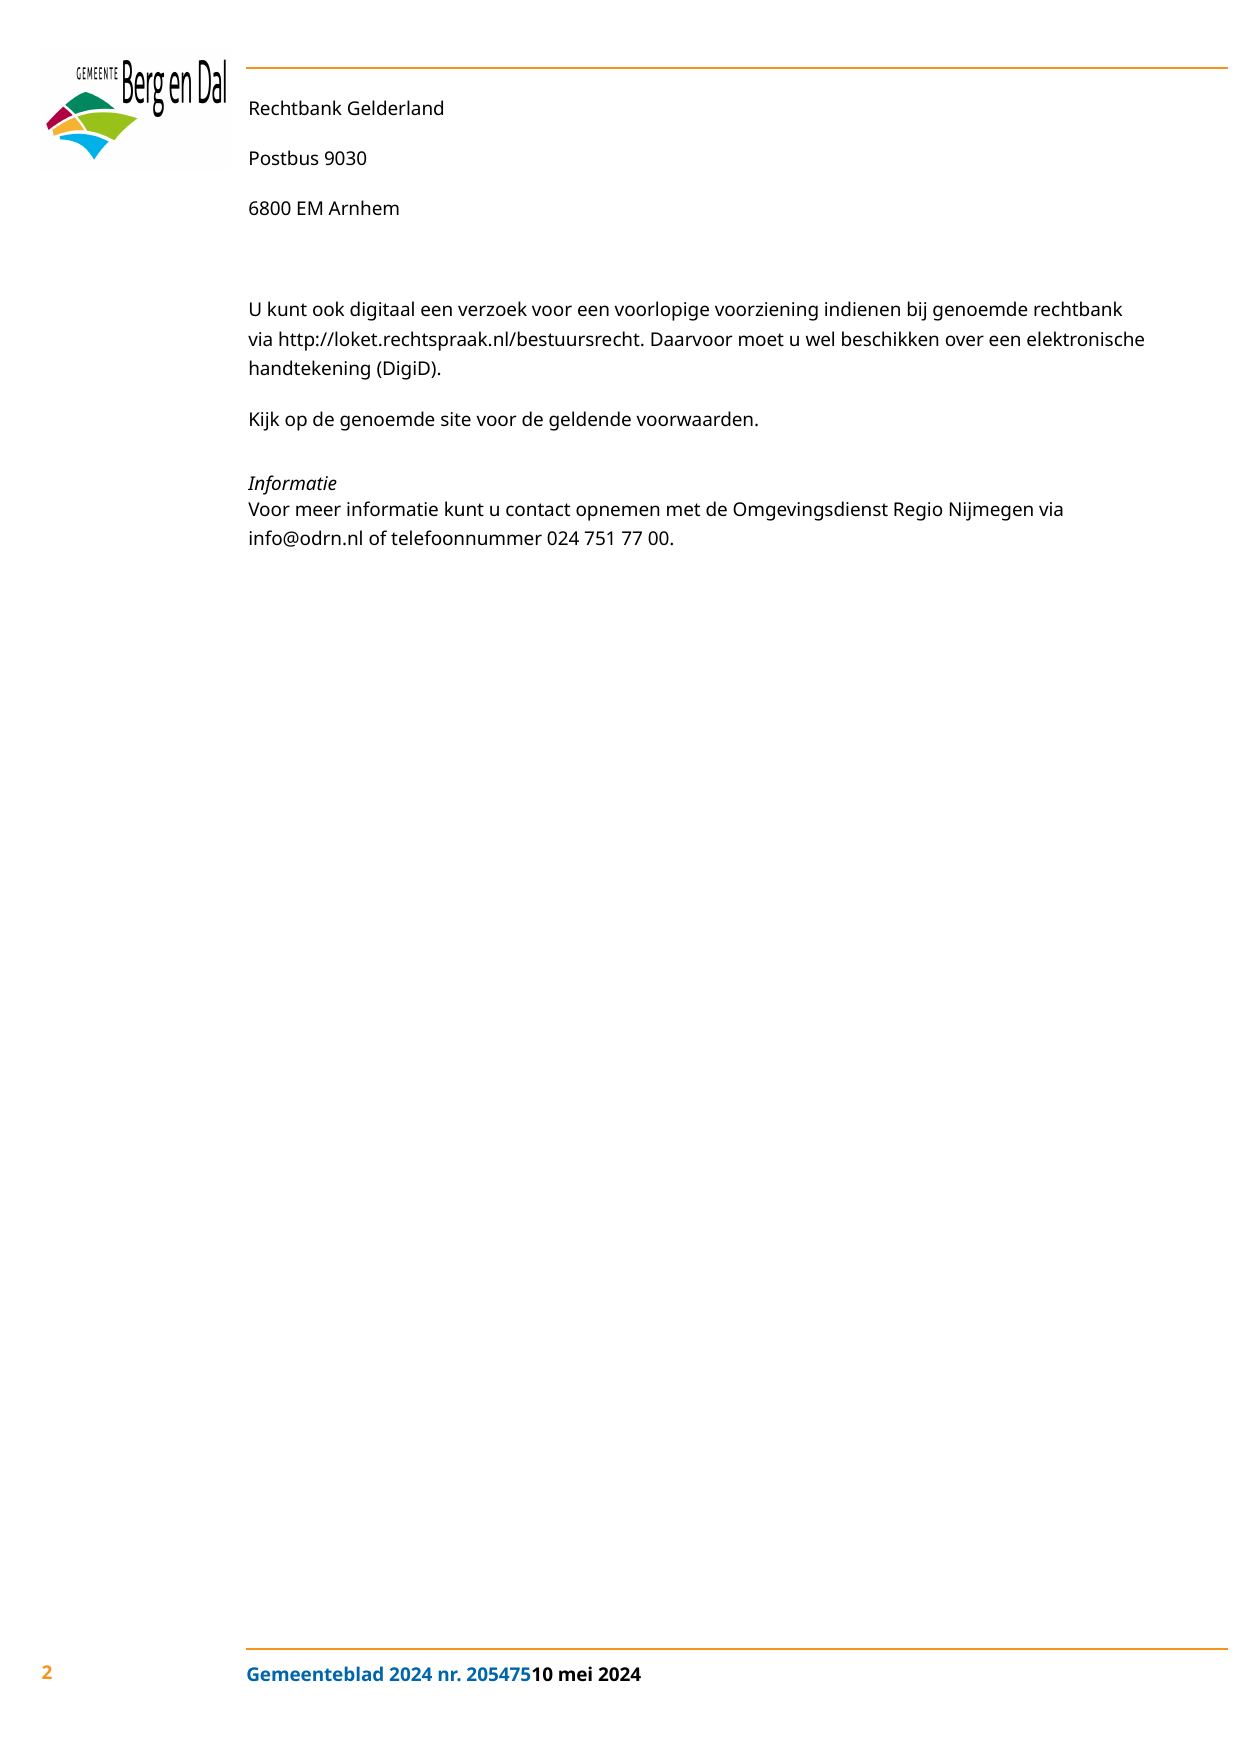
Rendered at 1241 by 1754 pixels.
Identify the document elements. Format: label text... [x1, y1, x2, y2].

text U kunt ook digitaal een verzoek voor een voorlopige voorziening indienen bij genoemde rechtbank via http://loket.rechtspraak.nl/bestuursrecht. Daarvoor moet u wel beschikken over een elektronische handtekening (DigiD). [248, 296, 1152, 381]
text Postbus 9030 [248, 145, 1152, 171]
text Kijk op de genoemde site voor de geldende voorwaarden. [248, 406, 1152, 432]
text 6800 EM Arnhem [248, 196, 1152, 221]
picture [41, 47, 231, 172]
text Voor meer informatie kunt u contact opnemen met de Omgevingsdienst Regio Nijmegen via info@odrn.nl of telefoonnummer 024 751 77 00. [248, 496, 1152, 551]
text Rechtbank Gelderland [248, 95, 1152, 121]
text Informatie [248, 470, 1152, 496]
